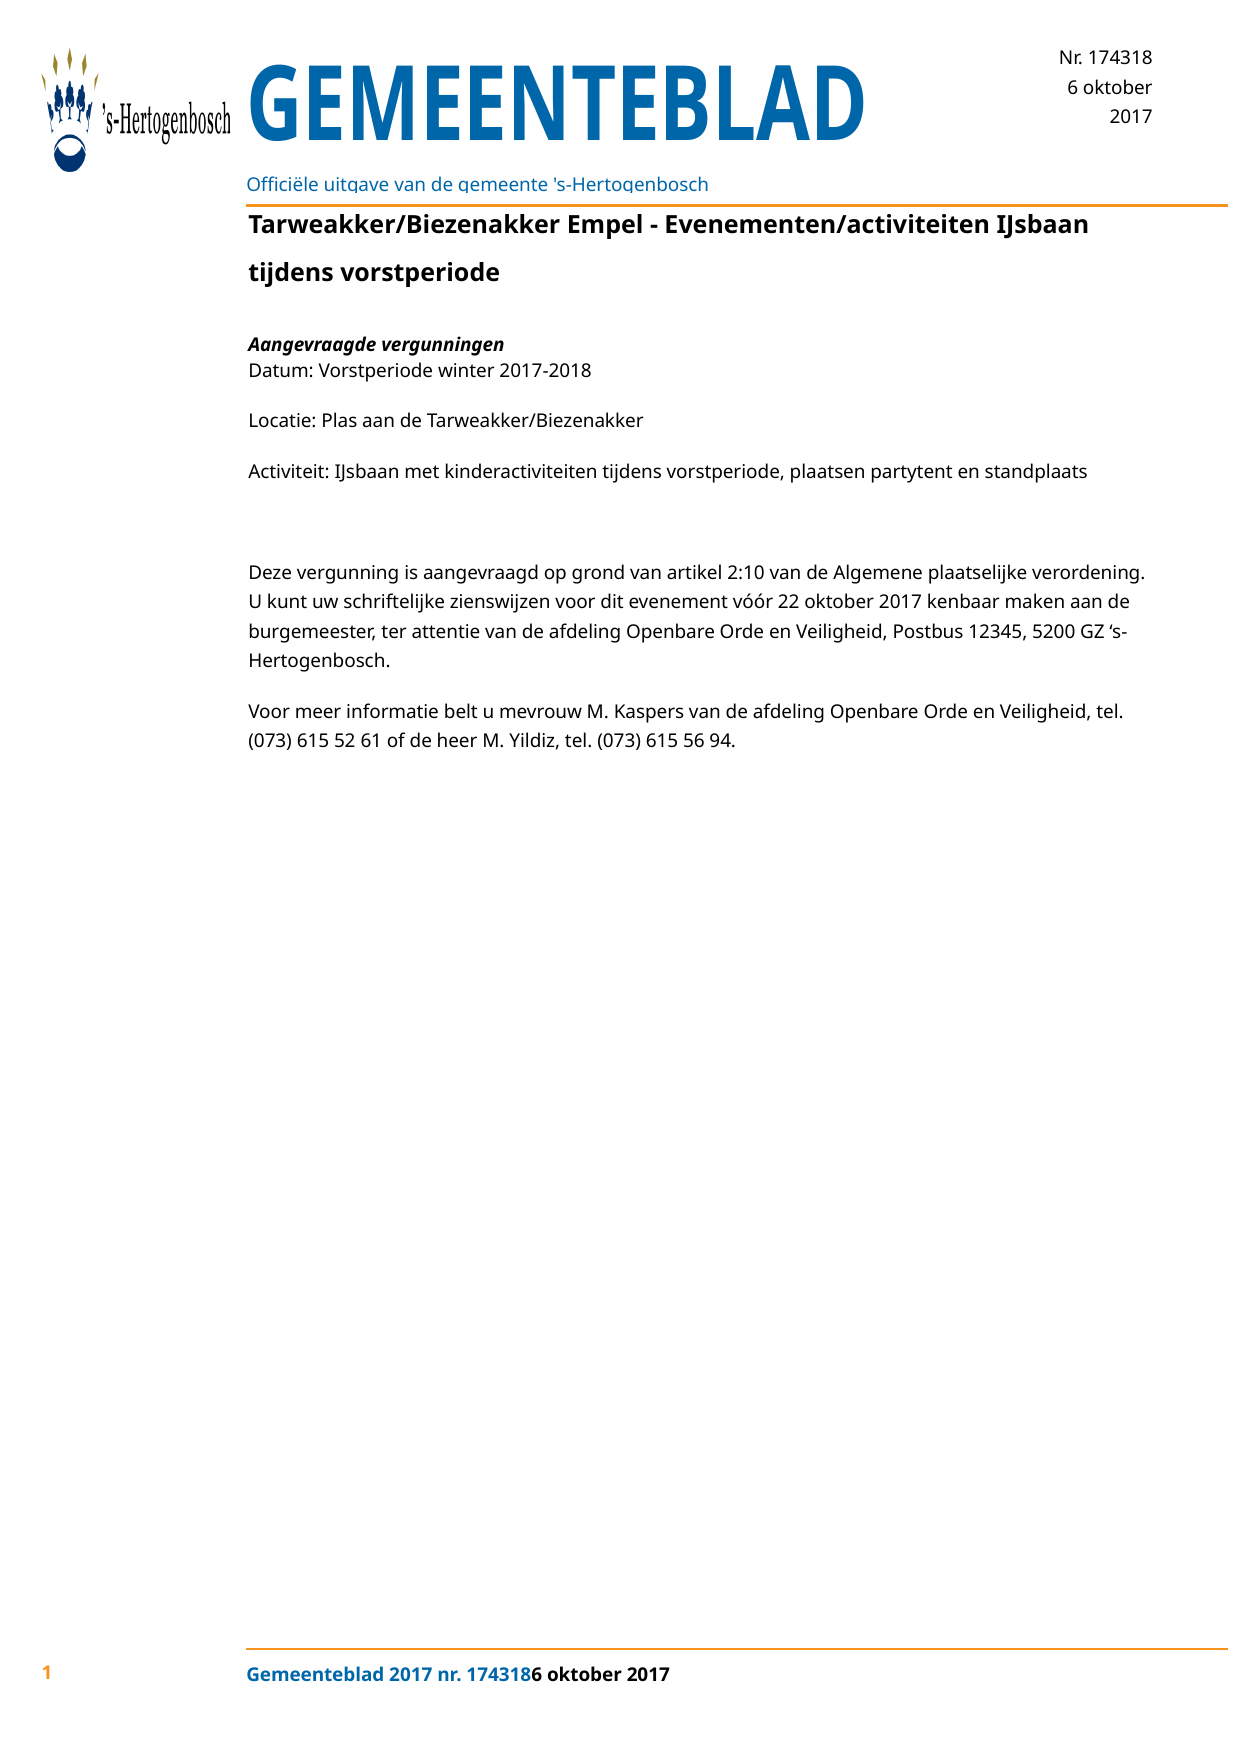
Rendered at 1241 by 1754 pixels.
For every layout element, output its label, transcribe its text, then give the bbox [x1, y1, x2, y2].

text Deze vergunning is aangevraagd op grond van artikel 2:10 van de Algemene plaatselijke verordening. U kunt uw schriftelijke zienswijzen voor dit evenement vóór 22 oktober 2017 kenbaar maken aan de burgemeester, ter attentie van de afdeling Openbare Orde en Veiligheid, Postbus 12345, 5200 GZ ‘s-Hertogenbosch. [248, 559, 1152, 673]
text Activiteit: IJsbaan met kinderactiviteiten tijdens vorstperiode, plaatsen partytent en standplaats [248, 458, 1152, 484]
text Tarweakker/Biezenakker Empel - Evenementen/activiteiten IJsbaan tijdens vorstperiode [248, 207, 1152, 288]
text Datum: Vorstperiode winter 2017-2018 [248, 357, 1152, 383]
text Aangevraagde vergunningen [248, 331, 1152, 357]
text Locatie: Plas aan de Tarweakker/Biezenakker [248, 408, 1152, 433]
picture [41, 47, 231, 172]
text Voor meer informatie belt u mevrouw M. Kaspers van de afdeling Openbare Orde en Veiligheid, tel. (073) 615 52 61 of de heer M. Yildiz, tel. (073) 615 56 94. [248, 698, 1152, 753]
